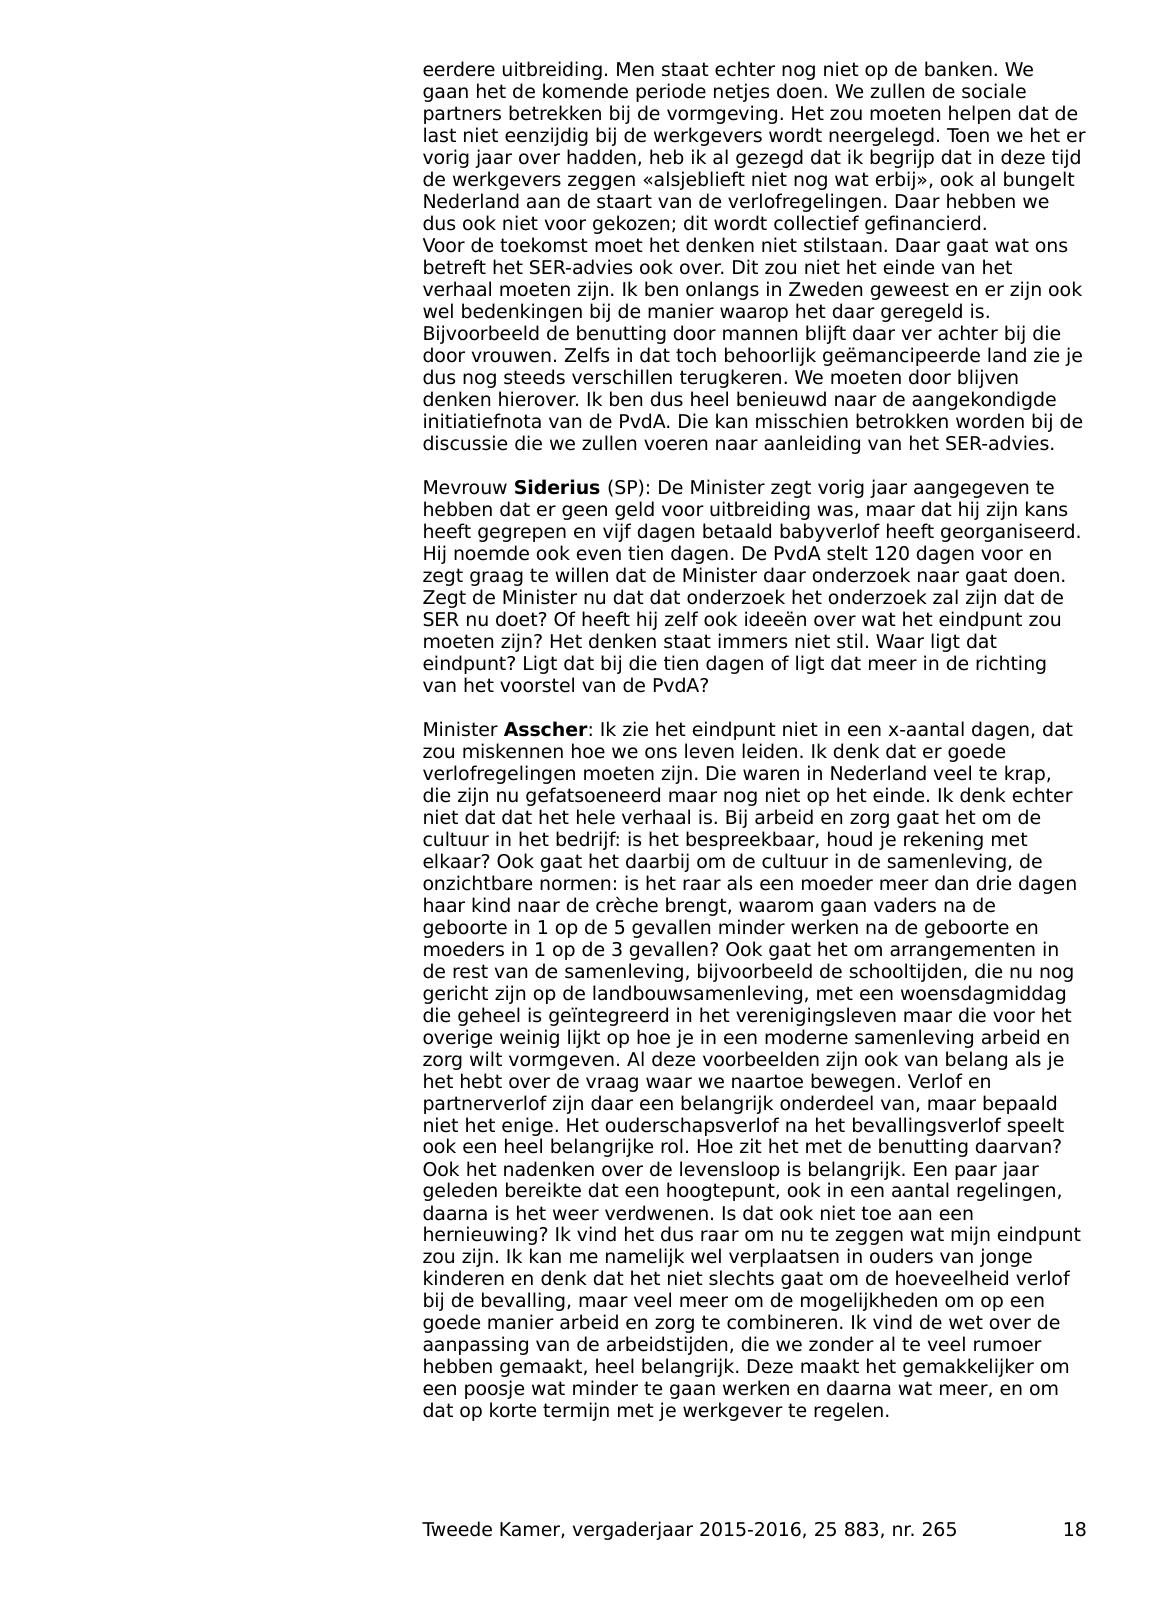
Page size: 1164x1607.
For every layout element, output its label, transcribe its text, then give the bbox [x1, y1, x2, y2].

text Mevrouw Siderius (SP): De Minister zegt vorig jaar aangegeven te hebben dat er geen geld voor uitbreiding was, maar dat hij zijn kans heeft gegrepen en vijf dagen betaald babyverlof heeft georganiseerd. Hij noemde ook even tien dagen. De PvdA stelt 120 dagen voor en zegt graag te willen dat de Minister daar onderzoek naar gaat doen. Zegt de Minister nu dat dat onderzoek het onderzoek zal zijn dat de SER nu doet? Of heeft hij zelf ook ideeën over wat het eindpunt zou moeten zijn? Het denken staat immers niet stil. Waar ligt dat eindpunt? Ligt dat bij die tien dagen of ligt dat meer in de richting van het voorstel van de PvdA? [422, 477, 1087, 697]
text Minister Asscher: Ik zie het eindpunt niet in een x-aantal dagen, dat zou miskennen hoe we ons leven leiden. Ik denk dat er goede verlofregelingen moeten zijn. Die waren in Nederland veel te krap, die zijn nu gefatsoeneerd maar nog niet op het einde. Ik denk echter niet dat dat het hele verhaal is. Bij arbeid en zorg gaat het om de cultuur in het bedrijf: is het bespreekbaar, houd je rekening met elkaar? Ook gaat het daarbij om de cultuur in de samenleving, de onzichtbare normen: is het raar als een moeder meer dan drie dagen haar kind naar de crèche brengt, waarom gaan vaders na de geboorte in 1 op de 5 gevallen minder werken na de geboorte en moeders in 1 op de 3 gevallen? Ook gaat het om arrangementen in de rest van de samenleving, bijvoorbeeld de schooltijden, die nu nog gericht zijn op de landbouwsamenleving, met een woensdagmiddag die geheel is geïntegreerd in het verenigingsleven maar die voor het overige weinig lijkt op hoe je in een moderne samenleving arbeid en zorg wilt vormgeven. Al deze voorbeelden zijn ook van belang als je het hebt over de vraag waar we naartoe bewegen. Verlof en partnerverlof zijn daar een belangrijk onderdeel van, maar bepaald niet het enige. Het ouderschapsverlof na het bevallingsverlof speelt ook een heel belangrijke rol. Hoe zit het met de benutting daarvan? Ook het nadenken over de levensloop is belangrijk. Een paar jaar geleden bereikte dat een hoogtepunt, ook in een aantal regelingen, daarna is het weer verdwenen. Is dat ook niet toe aan een hernieuwing? Ik vind het dus raar om nu te zeggen wat mijn eindpunt zou zijn. Ik kan me namelijk wel verplaatsen in ouders van jonge kinderen en denk dat het niet slechts gaat om de hoeveelheid verlof bij de bevalling, maar veel meer om de mogelijkheden om op een goede manier arbeid en zorg te combineren. Ik vind de wet over de aanpassing van de arbeidstijden, die we zonder al te veel rumoer hebben gemaakt, heel belangrijk. Deze maakt het gemakkelijker om een poosje wat minder te gaan werken en daarna wat meer, en om dat op korte termijn met je werkgever te regelen. [422, 719, 1087, 1422]
text Voor de toekomst moet het denken niet stilstaan. Daar gaat wat ons betreft het SER-advies ook over. Dit zou niet het einde van het verhaal moeten zijn. Ik ben onlangs in Zweden geweest en er zijn ook wel bedenkingen bij de manier waarop het daar geregeld is. Bijvoorbeeld de benutting door mannen blijft daar ver achter bij die door vrouwen. Zelfs in dat toch behoorlijk geëmancipeerde land zie je dus nog steeds verschillen terugkeren. We moeten door blijven denken hierover. Ik ben dus heel benieuwd naar de aangekondigde initiatiefnota van de PvdA. Die kan misschien betrokken worden bij de discussie die we zullen voeren naar aanleiding van het SER-advies. [422, 235, 1087, 455]
text eerdere uitbreiding. Men staat echter nog niet op de banken. We gaan het de komende periode netjes doen. We zullen de sociale partners betrekken bij de vormgeving. Het zou moeten helpen dat de last niet eenzijdig bij de werkgevers wordt neergelegd. Toen we het er vorig jaar over hadden, heb ik al gezegd dat ik begrijp dat in deze tijd de werkgevers zeggen «alsjeblieft niet nog wat erbij», ook al bungelt Nederland aan de staart van de verlofregelingen. Daar hebben we dus ook niet voor gekozen; dit wordt collectief gefinancierd. [422, 59, 1087, 235]
